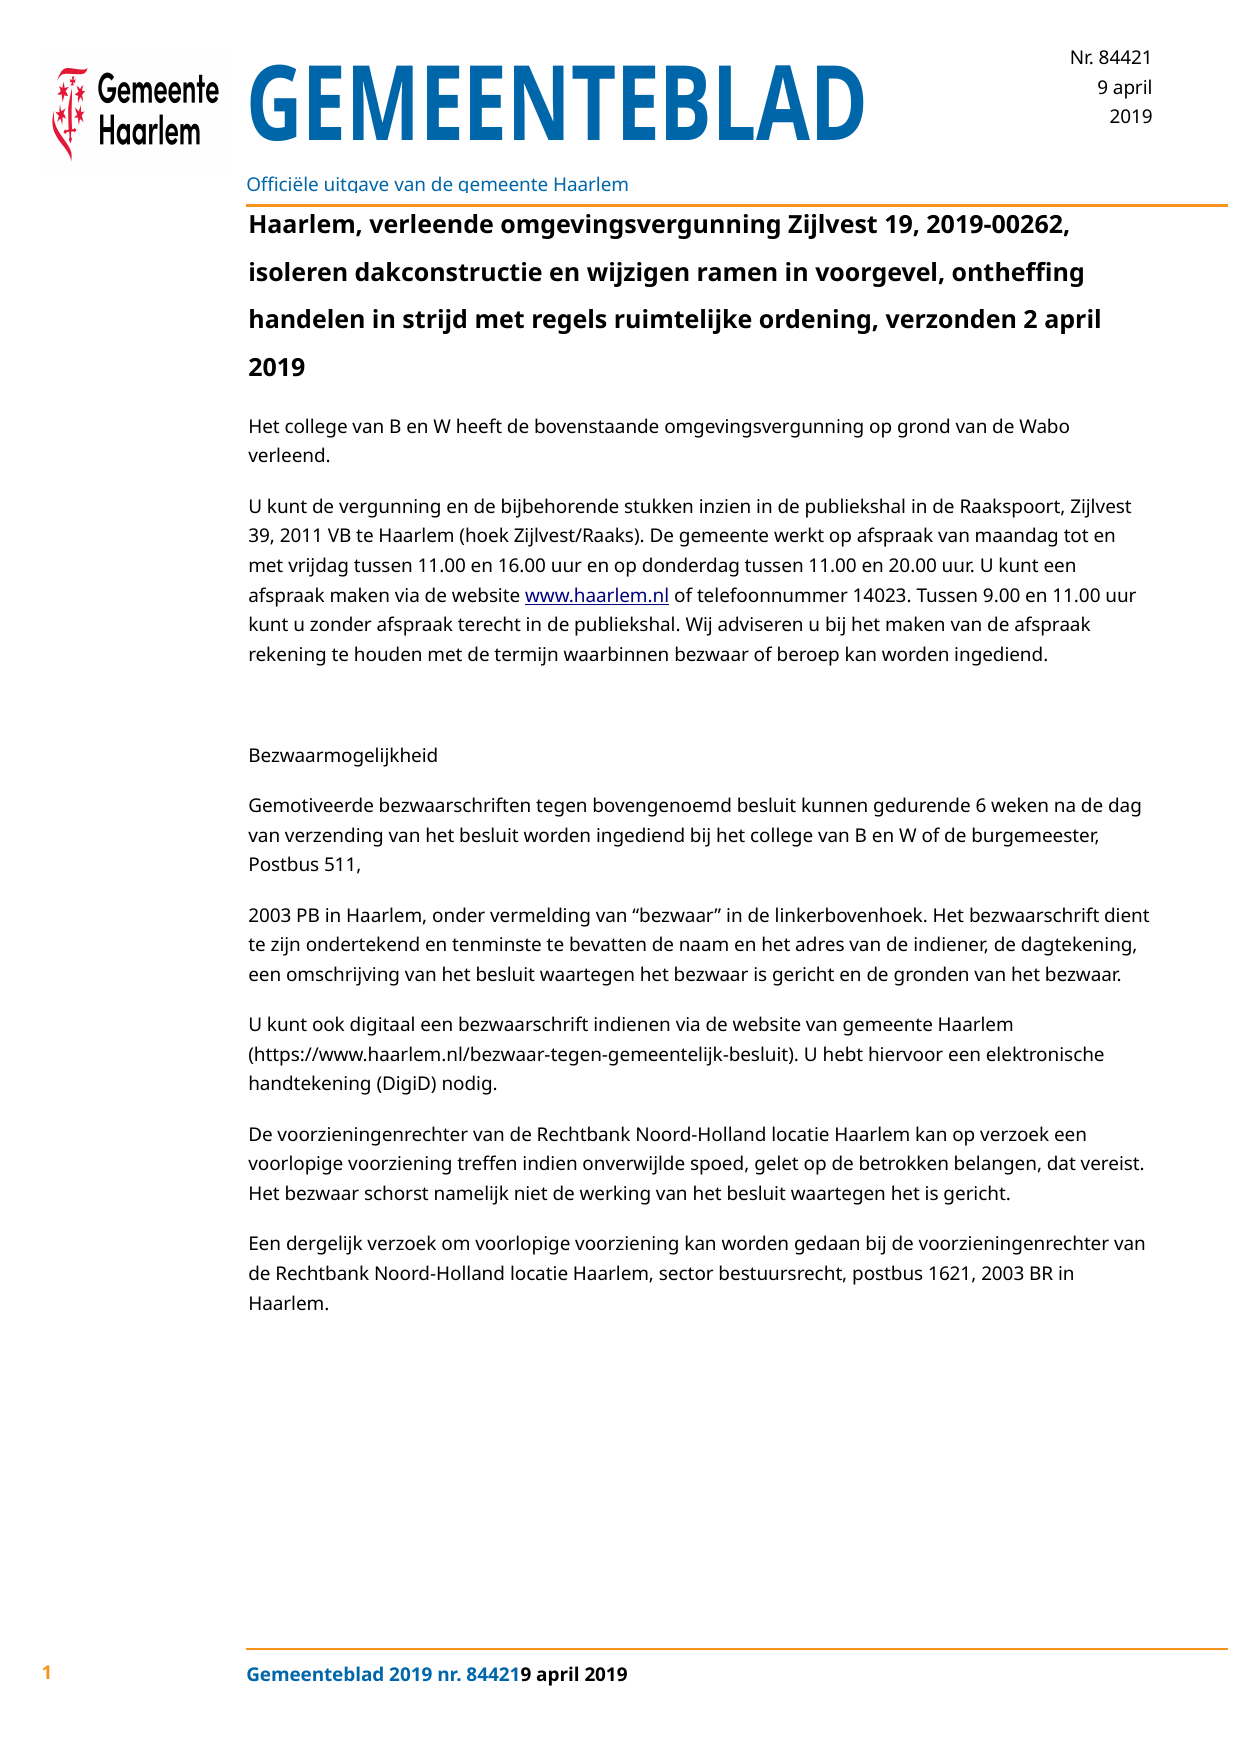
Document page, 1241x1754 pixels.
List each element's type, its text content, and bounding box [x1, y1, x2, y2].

text U kunt de vergunning en de bijbehorende stukken inzien in de publiekshal in de Raakspoort, Zijlvest 39, 2011 VB te Haarlem (hoek Zijlvest/Raaks). De gemeente werkt op afspraak van maandag tot en met vrijdag tussen 11.00 en 16.00 uur en op donderdag tussen 11.00 en 20.00 uur. U kunt een afspraak maken via de website www.haarlem.nl of telefoonnummer 14023. Tussen 9.00 en 11.00 uur kunt u zonder afspraak terecht in de publiekshal. Wij adviseren u bij het maken van de afspraak rekening te houden met de termijn waarbinnen bezwaar of beroep kan worden ingediend. [248, 493, 1152, 667]
text Bezwaarmogelijkheid [248, 742, 1152, 768]
text Een dergelijk verzoek om voorlopige voorziening kan worden gedaan bij de voorzieningenrechter van de Rechtbank Noord-Holland locatie Haarlem, sector bestuursrecht, postbus 1621, 2003 BR in Haarlem. [248, 1231, 1152, 1316]
text Gemotiveerde bezwaarschriften tegen bovengenoemd besluit kunnen gedurende 6 weken na de dag van verzending van het besluit worden ingediend bij het college van B en W of de burgemeester, Postbus 511, [248, 792, 1152, 877]
text Haarlem, verleende omgevingsvergunning Zijlvest 19, 2019-00262, isoleren dakconstructie en wijzigen ramen in voorgevel, ontheffing handelen in strijd met regels ruimtelijke ordening, verzonden 2 april 2019 [248, 207, 1152, 384]
picture [41, 47, 231, 172]
text 2003 PB in Haarlem, onder vermelding van “bezwaar” in de linkerbovenhoek. Het bezwaarschrift dient te zijn ondertekend en tenminste te bevatten de naam en het adres van de indiener, de dagtekening, een omschrijving van het besluit waartegen het bezwaar is gericht en de gronden van het bezwaar. [248, 902, 1152, 987]
text U kunt ook digitaal een bezwaarschrift indienen via de website van gemeente Haarlem (https://www.haarlem.nl/bezwaar-tegen-gemeentelijk-besluit). U hebt hiervoor een elektronische handtekening (DigiD) nodig. [248, 1011, 1152, 1096]
text De voorzieningenrechter van de Rechtbank Noord-Holland locatie Haarlem kan op verzoek een voorlopige voorziening treffen indien onverwijlde spoed, gelet op de betrokken belangen, dat vereist. Het bezwaar schorst namelijk niet de werking van het besluit waartegen het is gericht. [248, 1121, 1152, 1206]
text Het college van B en W heeft de bovenstaande omgevingsvergunning op grond van de Wabo verleend. [248, 413, 1152, 468]
